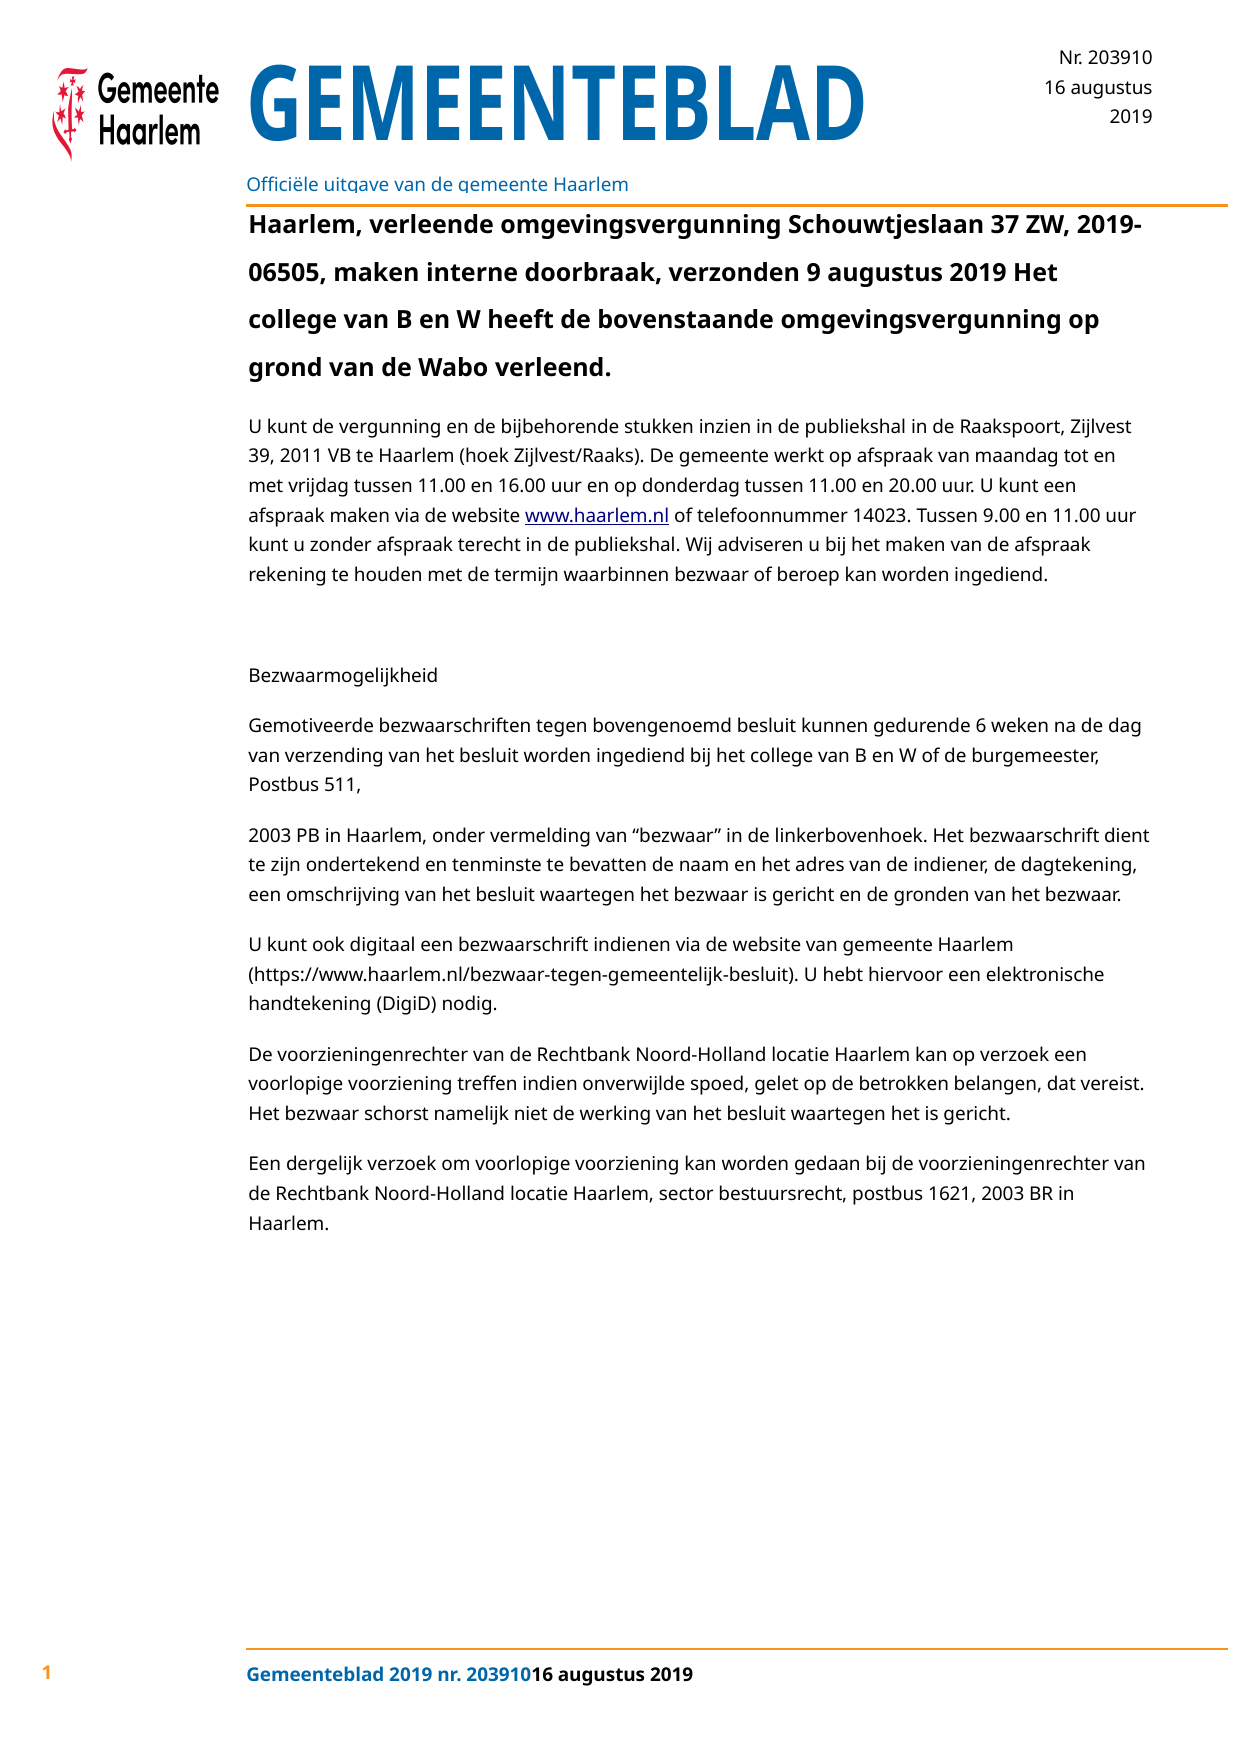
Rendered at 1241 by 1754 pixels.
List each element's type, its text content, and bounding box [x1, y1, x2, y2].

picture [41, 47, 231, 172]
text 2003 PB in Haarlem, onder vermelding van “bezwaar” in de linkerbovenhoek. Het bezwaarschrift dient te zijn ondertekend en tenminste te bevatten de naam en het adres van de indiener, de dagtekening, een omschrijving van het besluit waartegen het bezwaar is gericht en de gronden van het bezwaar. [248, 822, 1152, 907]
text De voorzieningenrechter van de Rechtbank Noord-Holland locatie Haarlem kan op verzoek een voorlopige voorziening treffen indien onverwijlde spoed, gelet op de betrokken belangen, dat vereist. Het bezwaar schorst namelijk niet de werking van het besluit waartegen het is gericht. [248, 1041, 1152, 1126]
text Haarlem, verleende omgevingsvergunning Schouwtjeslaan 37 ZW, 2019-06505, maken interne doorbraak, verzonden 9 augustus 2019 Het college van B en W heeft de bovenstaande omgevingsvergunning op grond van de Wabo verleend. [248, 207, 1152, 384]
text U kunt ook digitaal een bezwaarschrift indienen via de website van gemeente Haarlem (https://www.haarlem.nl/bezwaar-tegen-gemeentelijk-besluit). U hebt hiervoor een elektronische handtekening (DigiD) nodig. [248, 931, 1152, 1016]
text Een dergelijk verzoek om voorlopige voorziening kan worden gedaan bij de voorzieningenrechter van de Rechtbank Noord-Holland locatie Haarlem, sector bestuursrecht, postbus 1621, 2003 BR in Haarlem. [248, 1151, 1152, 1236]
text Bezwaarmogelijkheid [248, 662, 1152, 688]
text Gemotiveerde bezwaarschriften tegen bovengenoemd besluit kunnen gedurende 6 weken na de dag van verzending van het besluit worden ingediend bij het college van B en W of de burgemeester, Postbus 511, [248, 712, 1152, 797]
text U kunt de vergunning en de bijbehorende stukken inzien in de publiekshal in de Raakspoort, Zijlvest 39, 2011 VB te Haarlem (hoek Zijlvest/Raaks). De gemeente werkt op afspraak van maandag tot en met vrijdag tussen 11.00 en 16.00 uur en op donderdag tussen 11.00 en 20.00 uur. U kunt een afspraak maken via de website www.haarlem.nl of telefoonnummer 14023. Tussen 9.00 en 11.00 uur kunt u zonder afspraak terecht in de publiekshal. Wij adviseren u bij het maken van de afspraak rekening te houden met de termijn waarbinnen bezwaar of beroep kan worden ingediend. [248, 413, 1152, 587]
